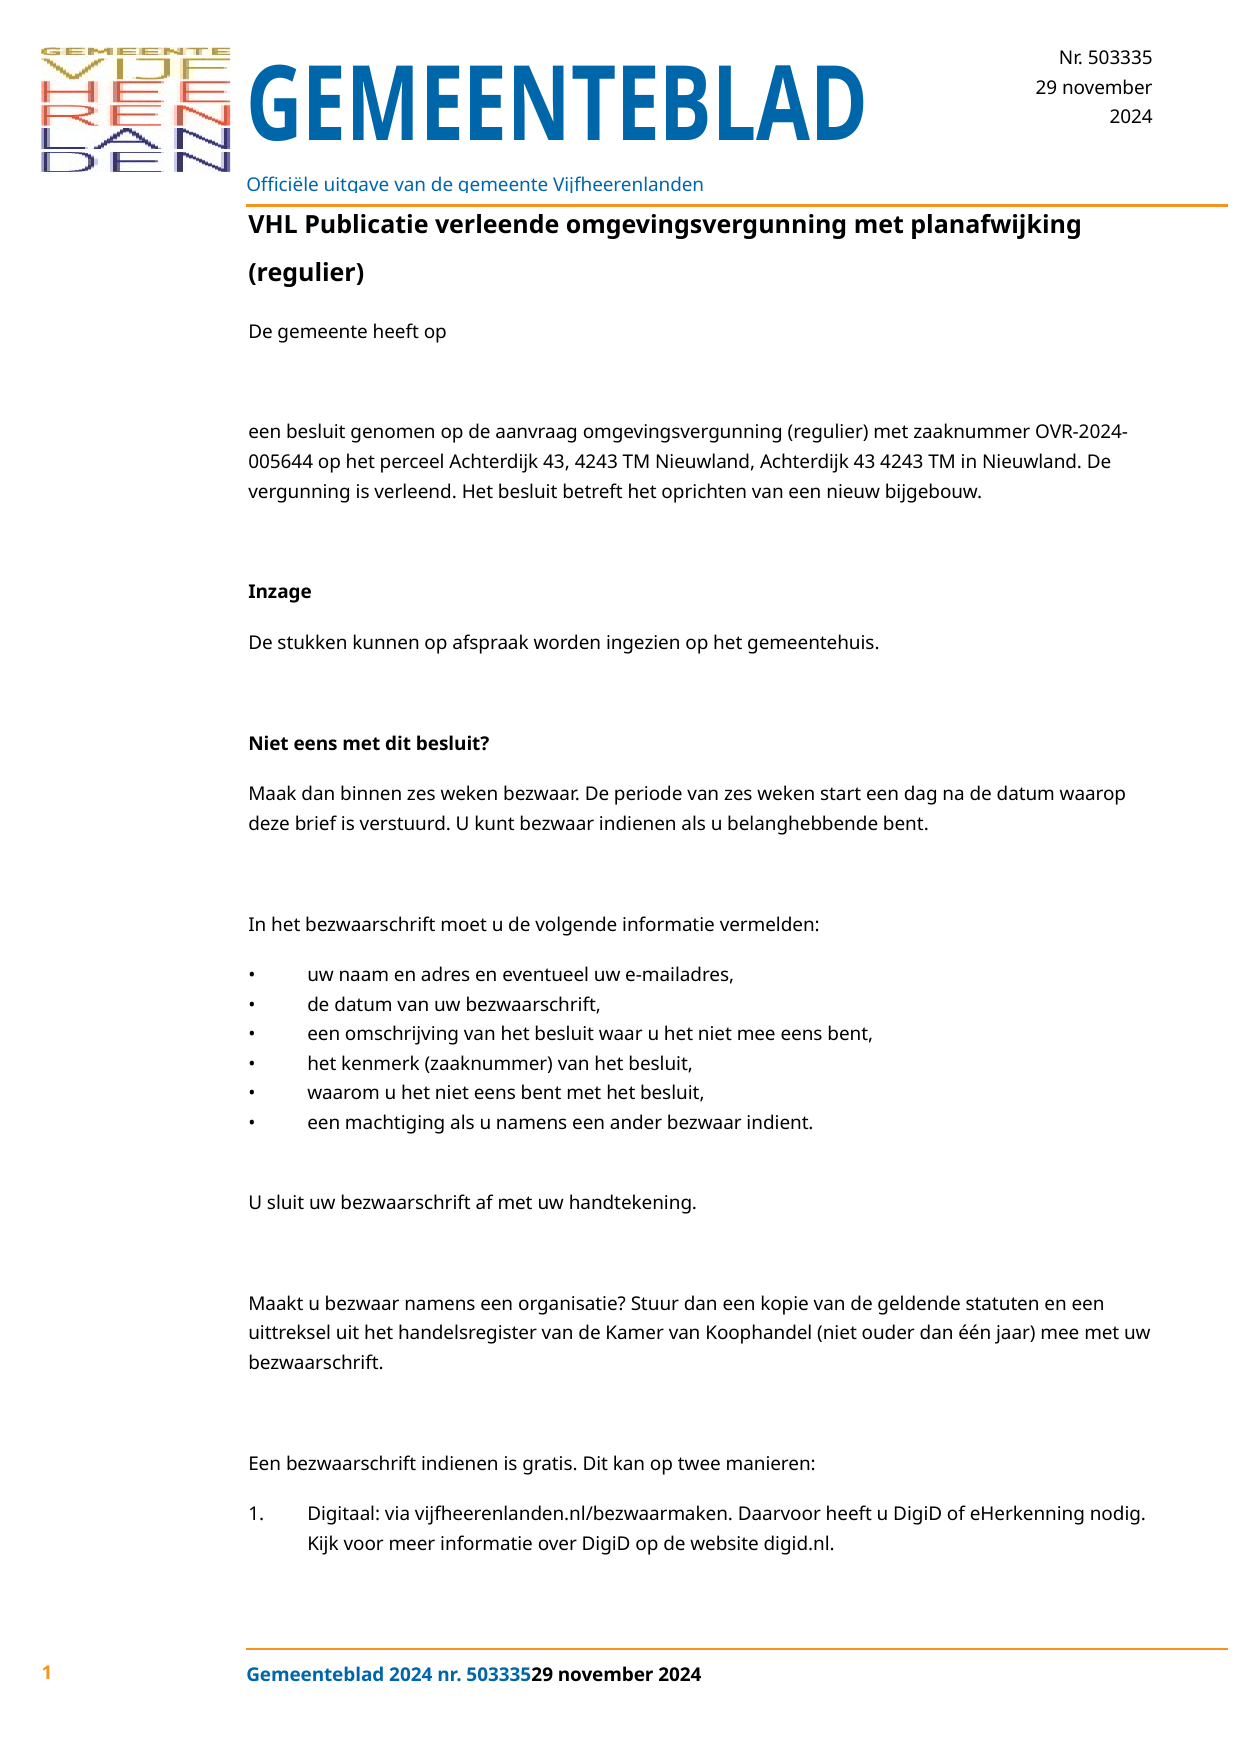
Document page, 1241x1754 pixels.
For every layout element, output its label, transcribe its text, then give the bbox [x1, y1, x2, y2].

text Maakt u bezwaar namens een organisatie? Stuur dan een kopie van de geldende statuten en een uittreksel uit het handelsregister van de Kamer van Koophandel (niet ouder dan één jaar) mee met uw bezwaarschrift. [248, 1290, 1152, 1375]
text VHL Publicatie verleende omgevingsvergunning met planafwijking (regulier) [248, 207, 1152, 288]
text In het bezwaarschrift moet u de volgende informatie vermelden: [248, 911, 1152, 937]
picture [41, 47, 231, 172]
list een omschrijving van het besluit waar u het niet mee eens bent, [248, 1020, 1152, 1046]
text De stukken kunnen op afspraak worden ingezien op het gemeentehuis. [248, 629, 1152, 655]
text een besluit genomen op de aanvraag omgevingsvergunning (regulier) met zaaknummer OVR-2024-005644 op het perceel Achterdijk 43, 4243 TM Nieuwland, Achterdijk 43 4243 TM in Nieuwland. De vergunning is verleend. Het besluit betreft het oprichten van een nieuw bijgebouw. [248, 419, 1152, 504]
text De gemeente heeft op [248, 318, 1152, 344]
list uw naam en adres en eventueel uw e-mailadres, [248, 961, 1152, 987]
text U sluit uw bezwaarschrift af met uw handtekening. [248, 1189, 1152, 1215]
text Niet eens met dit besluit? [248, 730, 1152, 756]
text Een bezwaarschrift indienen is gratis. Dit kan op twee manieren: [248, 1450, 1152, 1476]
list Digitaal: via vijfheerenlanden.nl/bezwaarmaken. Daarvoor heeft u DigiD of eHerkenning nodig. Kijk voor meer informatie over DigiD op de website digid.nl. [248, 1500, 1152, 1556]
text Maak dan binnen zes weken bezwaar. De periode van zes weken start een dag na de datum waarop deze brief is verstuurd. U kunt bezwaar indienen als u belanghebbende bent. [248, 780, 1152, 836]
text Inzage [248, 579, 1152, 604]
list de datum van uw bezwaarschrift, [248, 991, 1152, 1017]
list een machtiging als u namens een ander bezwaar indient. [248, 1109, 1152, 1135]
list het kenmerk (zaaknummer) van het besluit, [248, 1050, 1152, 1076]
list waarom u het niet eens bent met het besluit, [248, 1079, 1152, 1105]
